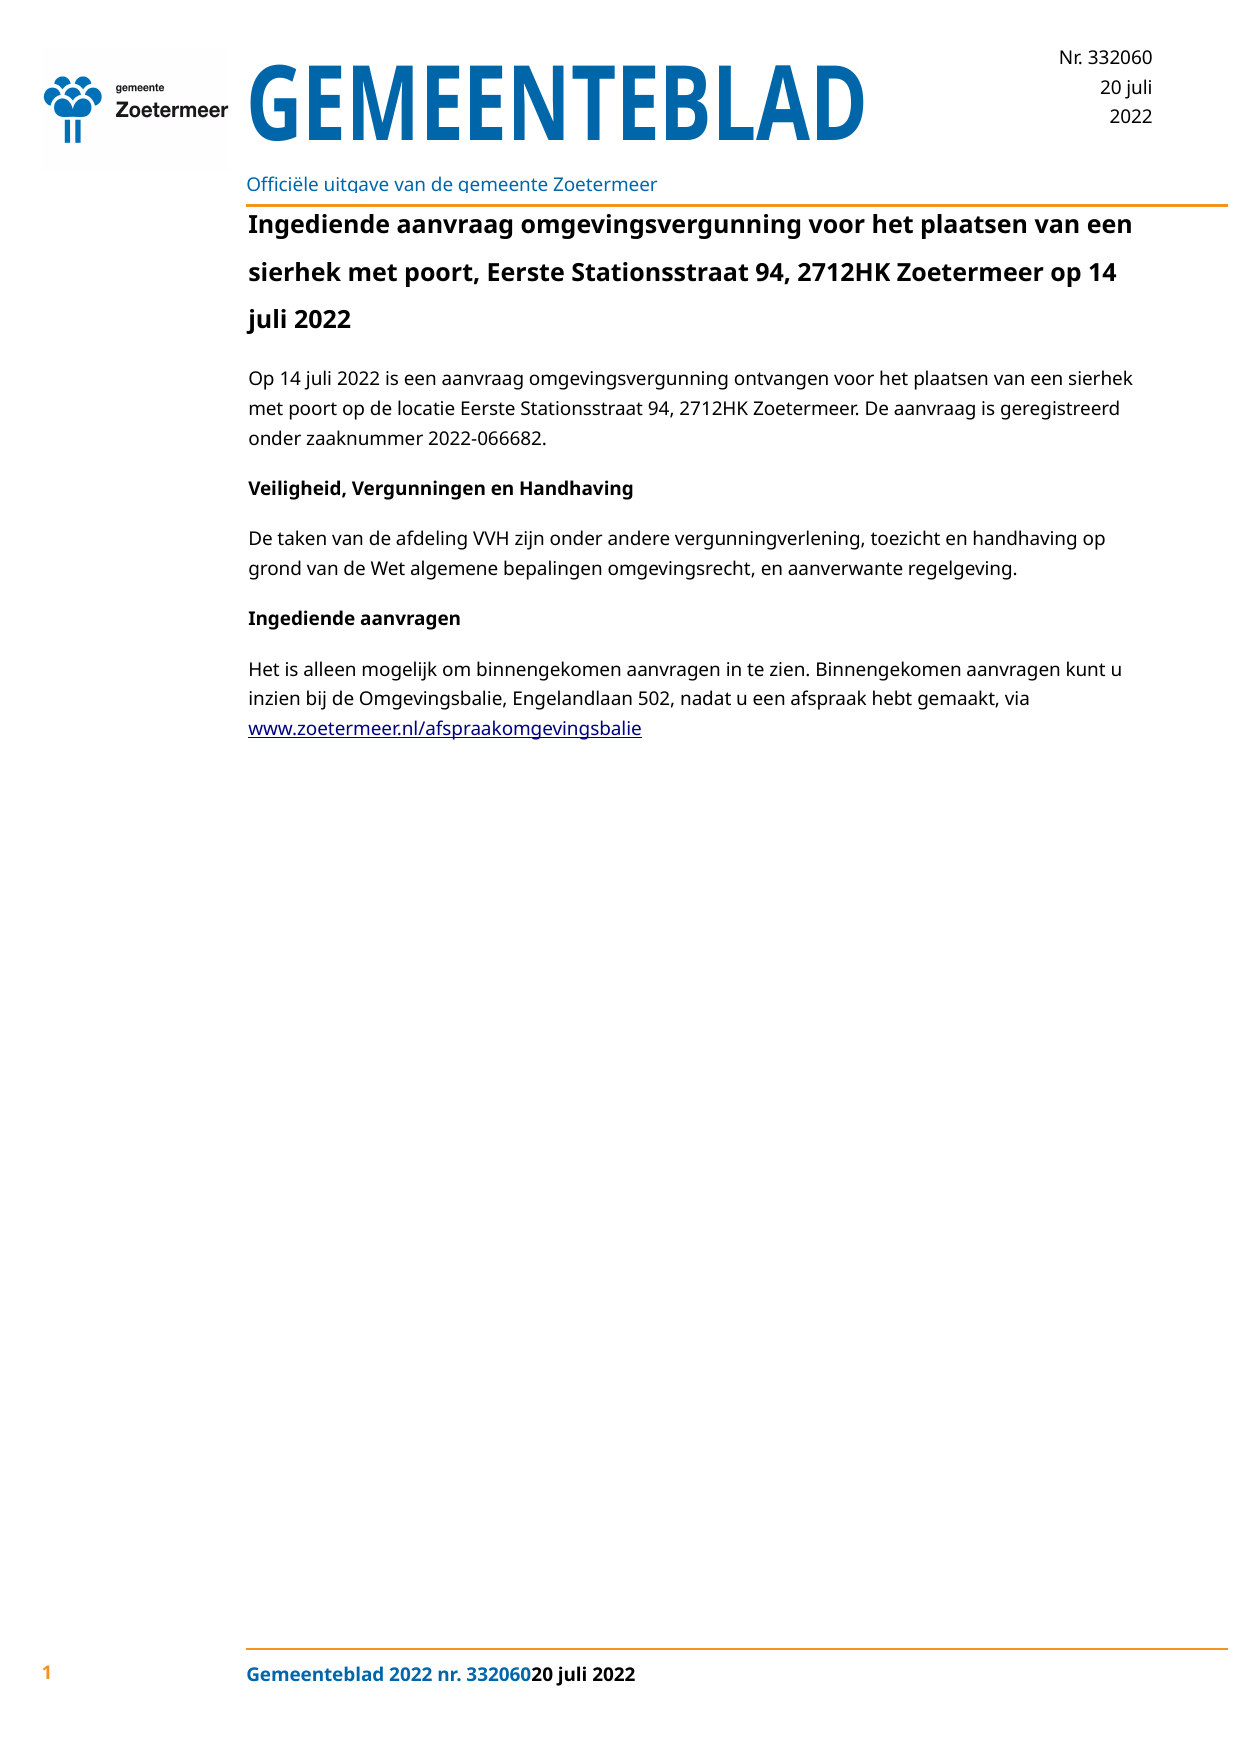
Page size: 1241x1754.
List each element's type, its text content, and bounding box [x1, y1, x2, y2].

text Veiligheid, Vergunningen en Handhaving [248, 475, 1152, 501]
text Ingediende aanvragen [248, 606, 1152, 631]
text De taken van de afdeling VVH zijn onder andere vergunningverlening, toezicht en handhaving op grond van de Wet algemene bepalingen omgevingsrecht, en aanverwante regelgeving. [248, 526, 1152, 581]
text Ingediende aanvraag omgevingsvergunning voor het plaatsen van een sierhek met poort, Eerste Stationsstraat 94, 2712HK Zoetermeer op 14 juli 2022 [248, 207, 1152, 336]
text Het is alleen mogelijk om binnengekomen aanvragen in te zien. Binnengekomen aanvragen kunt u inzien bij de Omgevingsbalie, Engelandlaan 502, nadat u een afspraak hebt gemaakt, via www.zoetermeer.nl/afspraakomgevingsbalie [248, 656, 1152, 741]
picture [41, 47, 231, 172]
text Op 14 juli 2022 is een aanvraag omgevingsvergunning ontvangen voor het plaatsen van een sierhek met poort op de locatie Eerste Stationsstraat 94, 2712HK Zoetermeer. De aanvraag is geregistreerd onder zaaknummer 2022-066682. [248, 366, 1152, 450]
